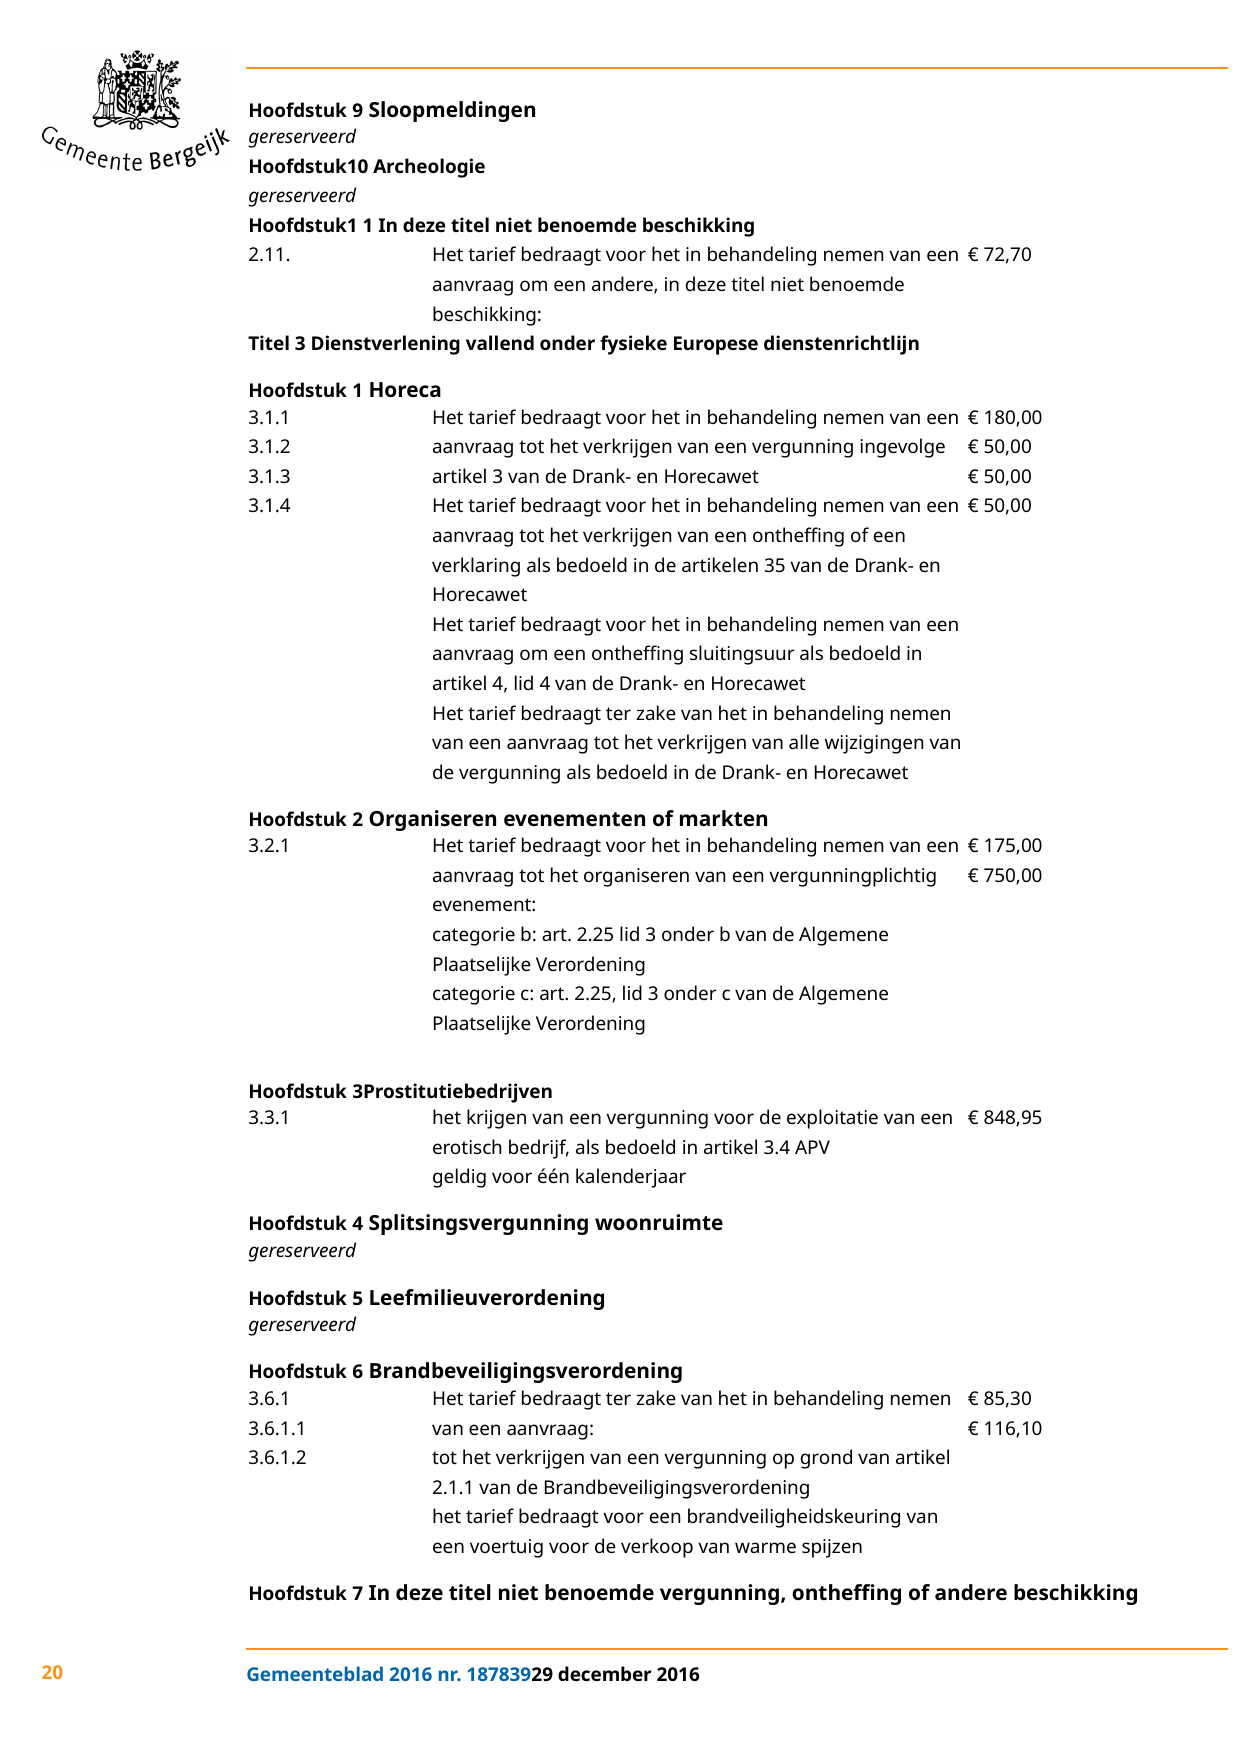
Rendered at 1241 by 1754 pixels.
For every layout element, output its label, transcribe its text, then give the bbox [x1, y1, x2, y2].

table_header Het tarief bedraagt voor het in behandeling nemen van een aanvraag tot het organiseren van een vergunningplichtig evenement: categorie b: art. 2.25 lid 3 onder b van de Algemene Plaatselijke Verordening categorie c: art. 2.25, lid 3 onder c van de Algemene Plaatselijke Verordening [432, 833, 968, 1036]
text Hoofdstuk 6 Brandbeveiligingsverordening [248, 1357, 1152, 1385]
table_header € 180,00 € 50,00 € 50,00 € 50,00 [968, 404, 1152, 785]
text Hoofdstuk 5 Leefmilieuverordening [248, 1283, 1152, 1311]
text Hoofdstuk 4 Splitsingsvergunning woonruimte [248, 1208, 1152, 1237]
table_header het krijgen van een vergunning voor de exploitatie van een erotisch bedrijf, als bedoeld in artikel 3.4 APV geldig voor één kalenderjaar [432, 1104, 968, 1189]
table_header 3.2.1 [248, 833, 432, 1036]
table_header € 175,00 € 750,00 [968, 833, 1152, 1036]
table_header Het tarief bedraagt voor het in behandeling nemen van een aanvraag tot het verkrijgen van een vergunning ingevolge artikel 3 van de Drank- en Horecawet Het tarief bedraagt voor het in behandeling nemen van een aanvraag tot het verkrijgen van een ontheffing of een verklaring als bedoeld in de artikelen 35 van de Drank- en Horecawet Het tarief bedraagt voor het in behandeling nemen van een aanvraag om een ontheffing sluitingsuur als bedoeld in artikel 4, lid 4 van de Drank- en Horecawet Het tarief bedraagt ter zake van het in behandeling nemen van een aanvraag tot het verkrijgen van alle wijzigingen van de vergunning als bedoeld in de Drank- en Horecawet [432, 404, 968, 785]
text Titel 3 Dienstverlening vallend onder fysieke Europese dienstenrichtlijn [248, 330, 1152, 356]
table_header 3.6.1 3.6.1.1 3.6.1.2 [248, 1385, 432, 1559]
table_header Het tarief bedraagt voor het in behandeling nemen van een aanvraag om een andere, in deze titel niet benoemde beschikking: [432, 242, 968, 327]
text Hoofdstuk 1 Horeca [248, 375, 1152, 404]
text Hoofdstuk1 1 In deze titel niet benoemde beschikking [248, 212, 1152, 238]
table_header 3.3.1 [248, 1104, 432, 1189]
text Hoofdstuk10 Archeologie [248, 153, 1152, 178]
text Hoofdstuk 2 Organiseren evenementen of markten [248, 804, 1152, 832]
table_header 2.11. [248, 242, 432, 327]
table_header Het tarief bedraagt ter zake van het in behandeling nemen van een aanvraag: tot het verkrijgen van een vergunning op grond van artikel 2.1.1 van de Brandbeveiligingsverordening het tarief bedraagt voor een brandveiligheidskeuring van een voertuig voor de verkoop van warme spijzen [432, 1385, 968, 1559]
text Hoofdstuk 7 In deze titel niet benoemde vergunning, ontheffing of andere beschikking [248, 1578, 1152, 1607]
text Hoofdstuk 3Prostitutiebedrijven [248, 1076, 1152, 1104]
table_header € 848,95 [968, 1104, 1152, 1189]
picture [41, 47, 231, 172]
text Hoofdstuk 9 Sloopmeldingen [248, 95, 1152, 123]
text gereserveerd [248, 123, 1152, 149]
table_header € 72,70 [968, 242, 1152, 327]
text gereserveerd [248, 1237, 1152, 1263]
table_header € 85,30 € 116,10 [968, 1385, 1152, 1559]
text gereserveerd [248, 1311, 1152, 1337]
text gereserveerd [248, 182, 1152, 208]
table_header 3.1.1 3.1.2 3.1.3 3.1.4 [248, 404, 432, 785]
